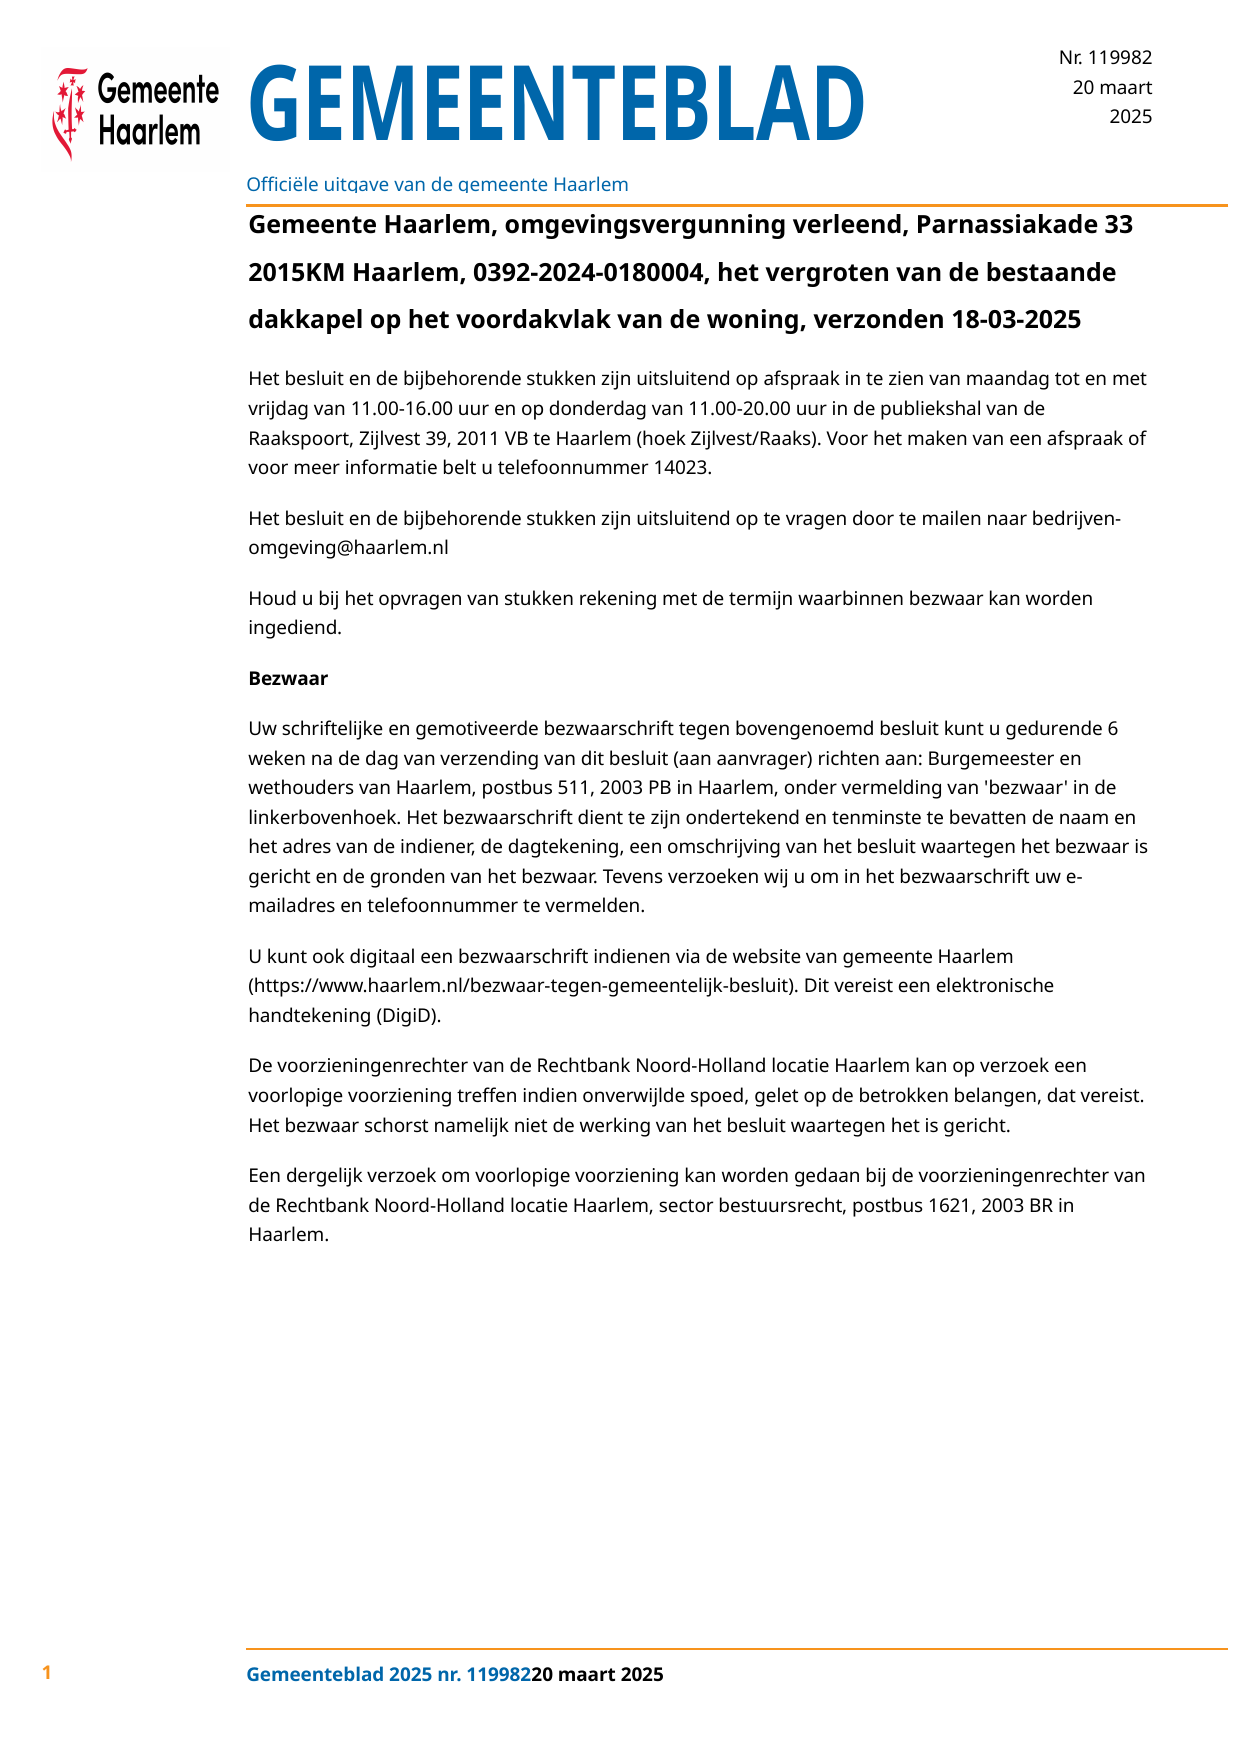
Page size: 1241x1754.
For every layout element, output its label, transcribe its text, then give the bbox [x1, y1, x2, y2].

text Uw schriftelijke en gemotiveerde bezwaarschrift tegen bovengenoemd besluit kunt u gedurende 6 weken na de dag van verzending van dit besluit (aan aanvrager) richten aan: Burgemeester en wethouders van Haarlem, postbus 511, 2003 PB in Haarlem, onder vermelding van 'bezwaar' in de linkerbovenhoek. Het bezwaarschrift dient te zijn ondertekend en tenminste te bevatten de naam en het adres van de indiener, de dagtekening, een omschrijving van het besluit waartegen het bezwaar is gericht en de gronden van het bezwaar. Tevens verzoeken wij u om in het bezwaarschrift uw e-mailadres en telefoonnummer te vermelden. [248, 715, 1152, 918]
text Een dergelijk verzoek om voorlopige voorziening kan worden gedaan bij de voorzieningenrechter van de Rechtbank Noord-Holland locatie Haarlem, sector bestuursrecht, postbus 1621, 2003 BR in Haarlem. [248, 1162, 1152, 1247]
text U kunt ook digitaal een bezwaarschrift indienen via de website van gemeente Haarlem (https://www.haarlem.nl/bezwaar-tegen-gemeentelijk-besluit). Dit vereist een elektronische handtekening (DigiD). [248, 943, 1152, 1028]
text Het besluit en de bijbehorende stukken zijn uitsluitend op afspraak in te zien van maandag tot en met vrijdag van 11.00-16.00 uur en op donderdag van 11.00-20.00 uur in de publiekshal van de Raakspoort, Zijlvest 39, 2011 VB te Haarlem (hoek Zijlvest/Raaks). Voor het maken van een afspraak of voor meer informatie belt u telefoonnummer 14023. [248, 366, 1152, 480]
text Houd u bij het opvragen van stukken rekening met de termijn waarbinnen bezwaar kan worden ingediend. [248, 585, 1152, 640]
text Gemeente Haarlem, omgevingsvergunning verleend, Parnassiakade 33 2015KM Haarlem, 0392-2024-0180004, het vergroten van de bestaande dakkapel op het voordakvlak van de woning, verzonden 18-03-2025 [248, 207, 1152, 336]
text Bezwaar [248, 665, 1152, 690]
picture [41, 47, 231, 172]
text Het besluit en de bijbehorende stukken zijn uitsluitend op te vragen door te mailen naar bedrijven-omgeving@haarlem.nl [248, 505, 1152, 560]
text De voorzieningenrechter van de Rechtbank Noord-Holland locatie Haarlem kan op verzoek een voorlopige voorziening treffen indien onverwijlde spoed, gelet op de betrokken belangen, dat vereist. Het bezwaar schorst namelijk niet de werking van het besluit waartegen het is gericht. [248, 1053, 1152, 1137]
